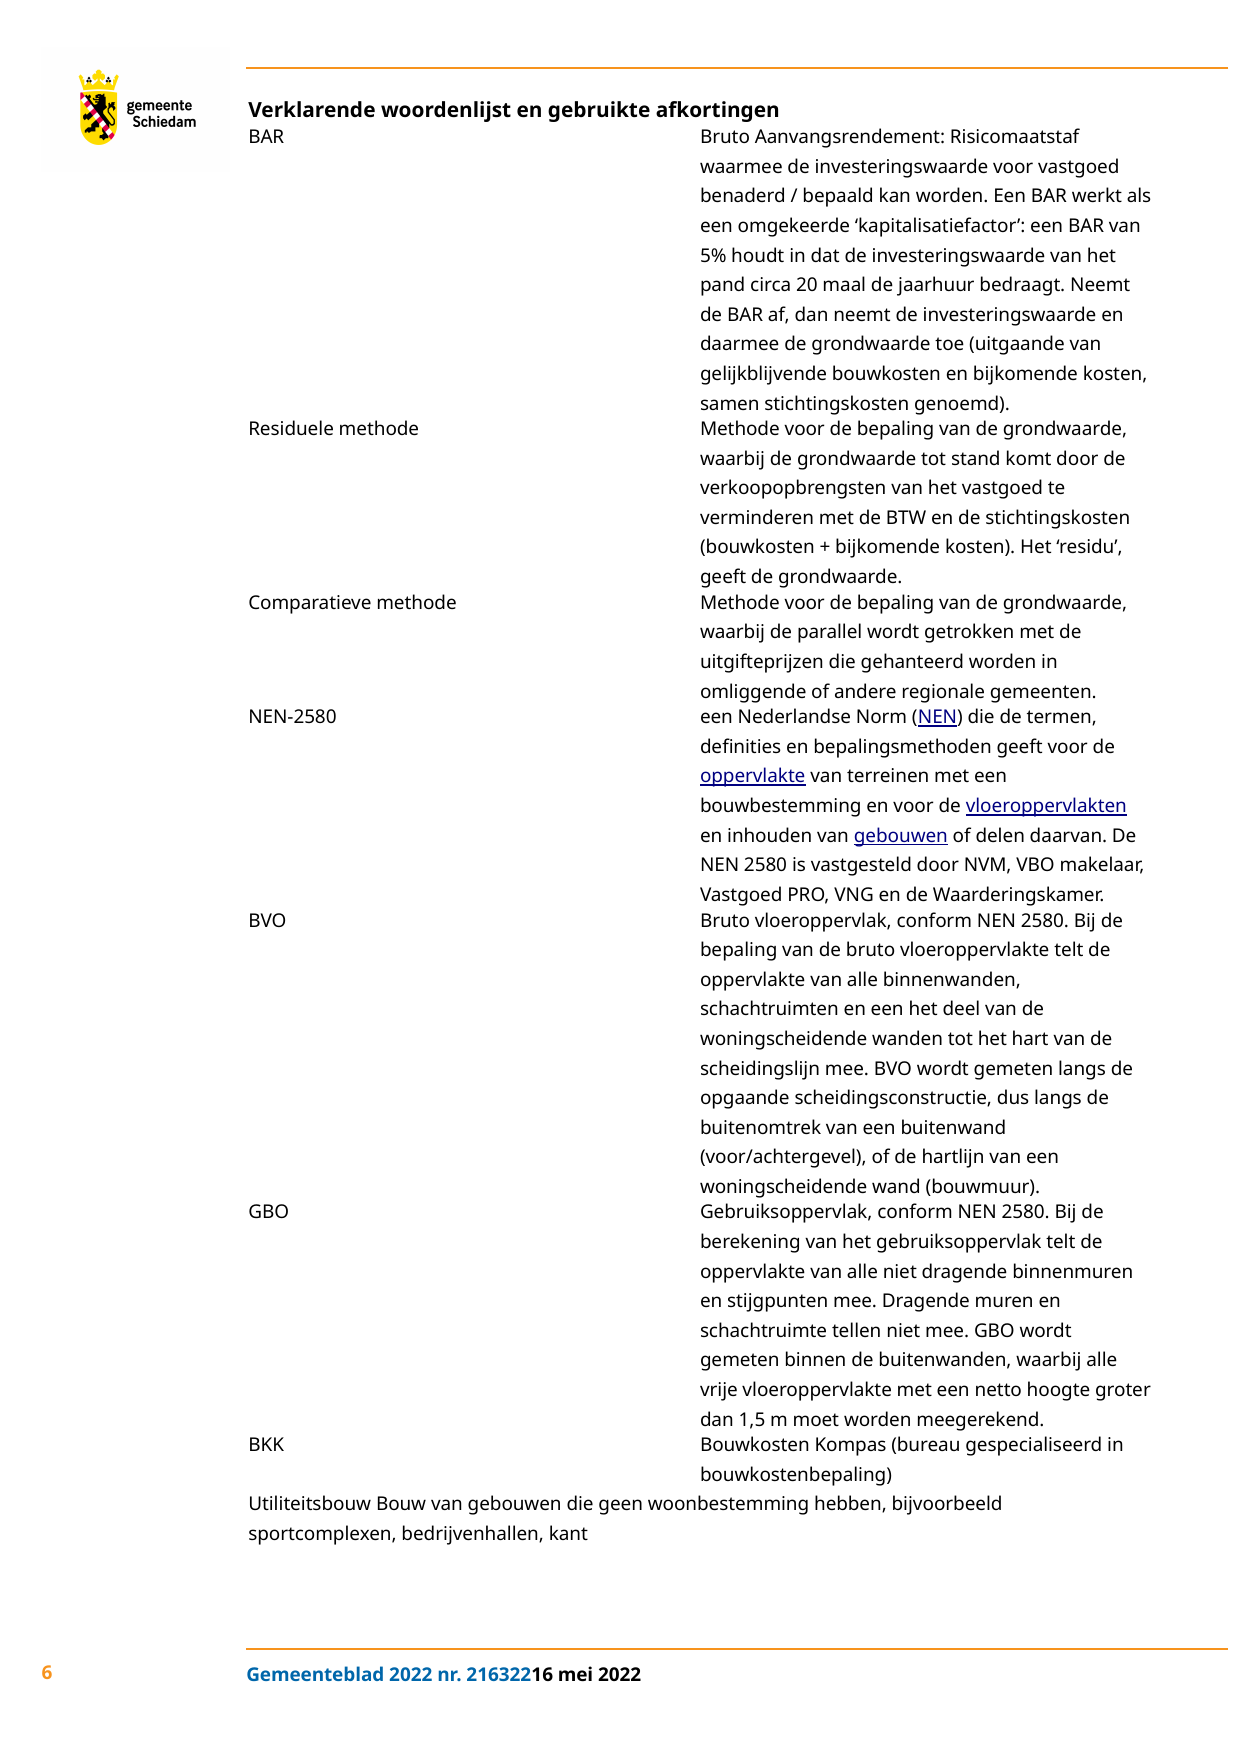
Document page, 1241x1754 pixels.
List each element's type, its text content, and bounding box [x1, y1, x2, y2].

text Verklarende woordenlijst en gebruikte afkortingen [248, 95, 1152, 123]
picture [41, 47, 231, 172]
table_cell Residuele methode [248, 415, 700, 589]
table_cell Methode voor de bepaling van de grondwaarde, waarbij de grondwaarde tot stand komt door de verkoopopbrengsten van het vastgoed te verminderen met de BTW en de stichtingskosten (bouwkosten + bijkomende kosten). Het ‘residu’, geeft de grondwaarde. [700, 415, 1152, 589]
table_cell Bruto vloeroppervlak, conform NEN 2580. Bij de bepaling van de bruto vloeroppervlakte telt de oppervlakte van alle binnenwanden, schachtruimten en een het deel van de woningscheidende wanden tot het hart van de scheidingslijn mee. BVO wordt gemeten langs de opgaande scheidingsconstructie, dus langs de buitenomtrek van een buitenwand (voor/achtergevel), of de hartlijn van een woningscheidende wand (bouwmuur). [700, 907, 1152, 1199]
table_cell GBO [248, 1199, 700, 1432]
table_cell BKK [248, 1432, 700, 1487]
table_cell NEN-2580 [248, 704, 700, 907]
table_cell Comparatieve methode [248, 589, 700, 703]
table_cell een Nederlandse Norm (NEN) die de termen, definities en bepalingsmethoden geeft voor de oppervlakte van terreinen met een bouwbestemming en voor de vloeroppervlakten en inhouden van gebouwen of delen daarvan. De NEN 2580 is vastgesteld door NVM, VBO makelaar, Vastgoed PRO, VNG en de Waarderingskamer. [700, 704, 1152, 907]
table_cell BVO [248, 907, 700, 1199]
table_cell Bouwkosten Kompas (bureau gespecialiseerd in bouwkostenbepaling) [700, 1432, 1152, 1487]
table_cell Methode voor de bepaling van de grondwaarde, waarbij de parallel wordt getrokken met de uitgifteprijzen die gehanteerd worden in omliggende of andere regionale gemeenten. [700, 589, 1152, 703]
table_header BAR [248, 124, 700, 415]
table_cell Gebruiksoppervlak, conform NEN 2580. Bij de berekening van het gebruiksoppervlak telt de oppervlakte van alle niet dragende binnenmuren en stijgpunten mee. Dragende muren en schachtruimte tellen niet mee. GBO wordt gemeten binnen de buitenwanden, waarbij alle vrije vloeroppervlakte met een netto hoogte groter dan 1,5 m moet worden meegerekend. [700, 1199, 1152, 1432]
text Utiliteitsbouw Bouw van gebouwen die geen woonbestemming hebben, bijvoorbeeld sportcomplexen, bedrijvenhallen, kant [248, 1490, 1152, 1545]
table_header Bruto Aanvangsrendement: Risicomaatstaf waarmee de investeringswaarde voor vastgoed benaderd / bepaald kan worden. Een BAR werkt als een omgekeerde ‘kapitalisatiefactor’: een BAR van 5% houdt in dat de investeringswaarde van het pand circa 20 maal de jaarhuur bedraagt. Neemt de BAR af, dan neemt de investeringswaarde en daarmee de grondwaarde toe (uitgaande van gelijkblijvende bouwkosten en bijkomende kosten, samen stichtingskosten genoemd). [700, 124, 1152, 415]
